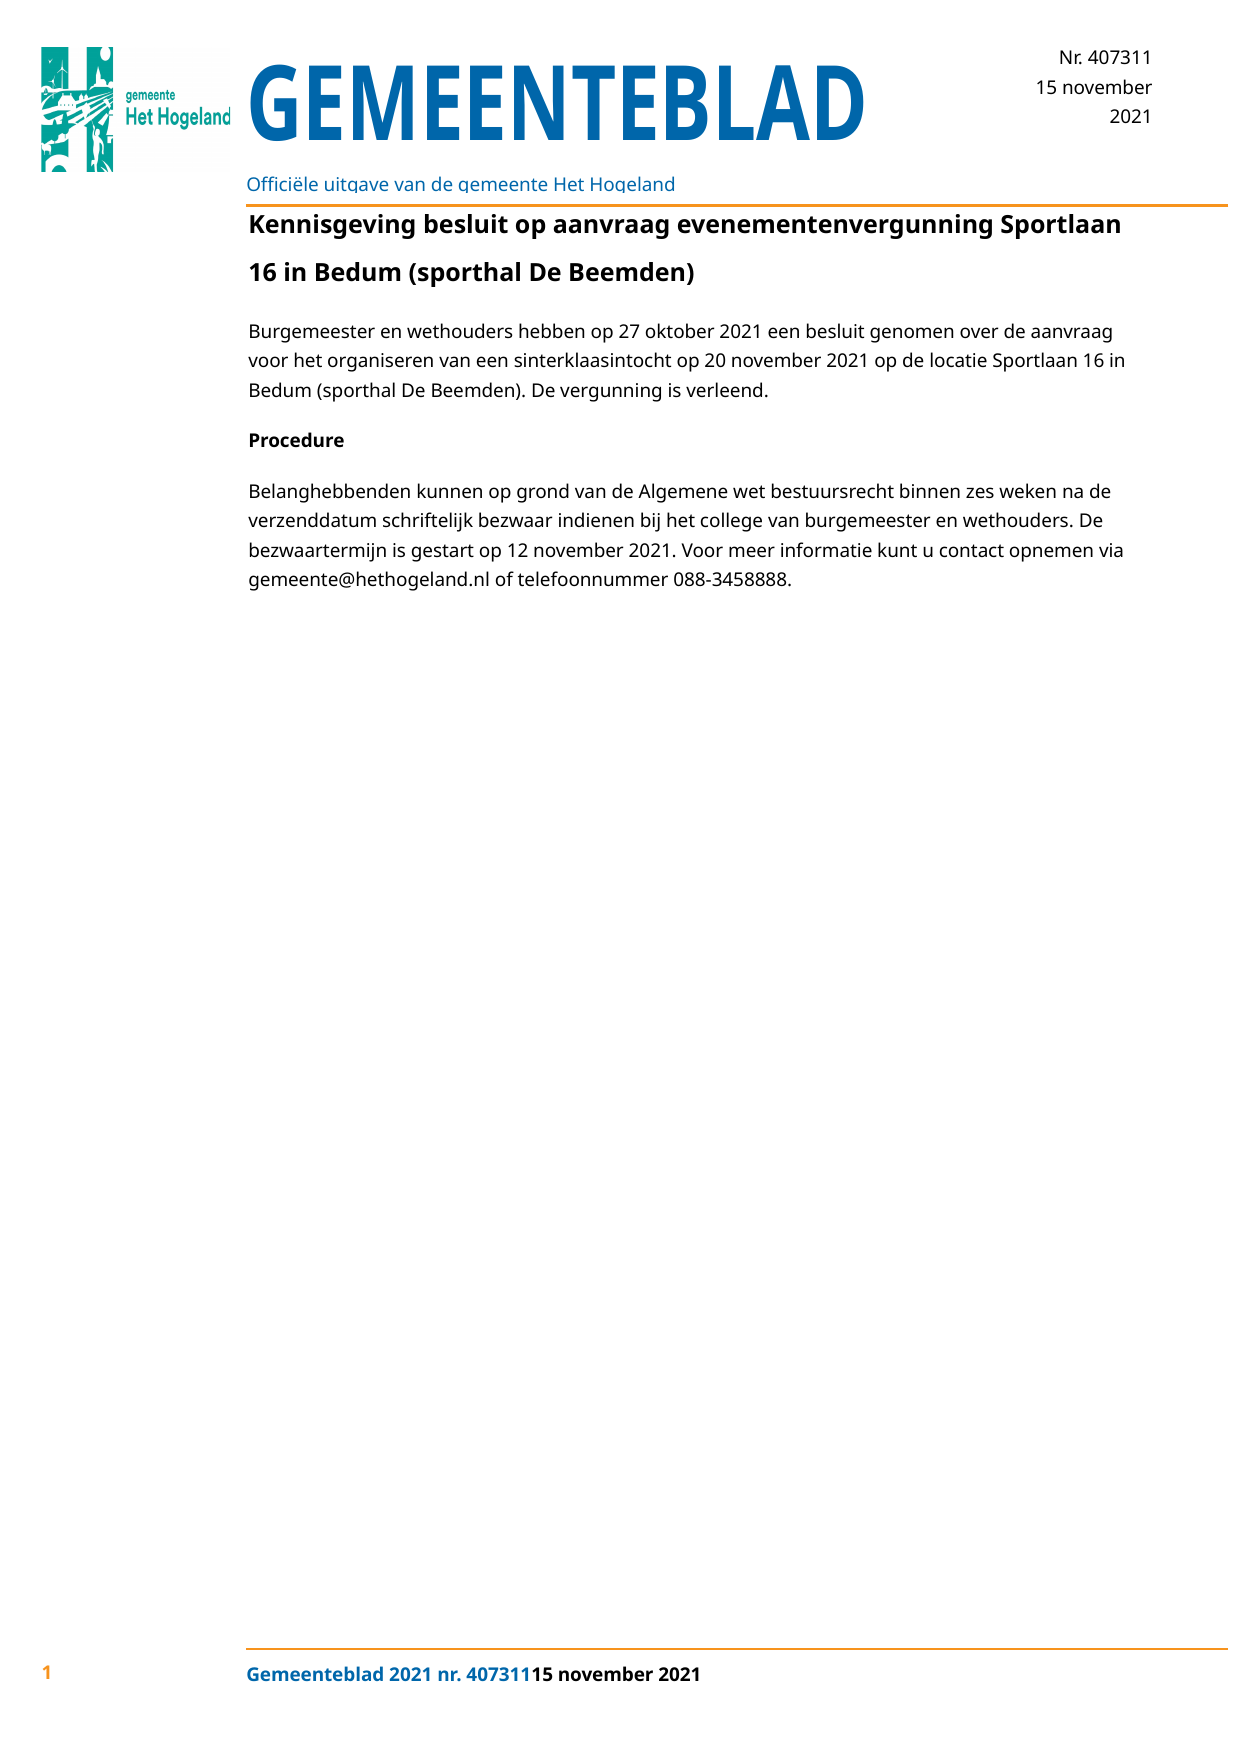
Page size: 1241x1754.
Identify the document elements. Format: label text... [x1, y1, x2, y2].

text Belanghebbenden kunnen op grond van de Algemene wet bestuursrecht binnen zes weken na de verzenddatum schriftelijk bezwaar indienen bij het college van burgemeester en wethouders. De bezwaartermijn is gestart op 12 november 2021. Voor meer informatie kunt u contact opnemen via gemeente@hethogeland.nl of telefoonnummer 088-3458888. [248, 478, 1152, 592]
picture [41, 47, 231, 172]
text Procedure [248, 427, 1152, 453]
text Kennisgeving besluit op aanvraag evenementenvergunning Sportlaan 16 in Bedum (sporthal De Beemden) [248, 207, 1152, 288]
text Burgemeester en wethouders hebben op 27 oktober 2021 een besluit genomen over de aanvraag voor het organiseren van een sinterklaasintocht op 20 november 2021 op de locatie Sportlaan 16 in Bedum (sporthal De Beemden). De vergunning is verleend. [248, 318, 1152, 403]
